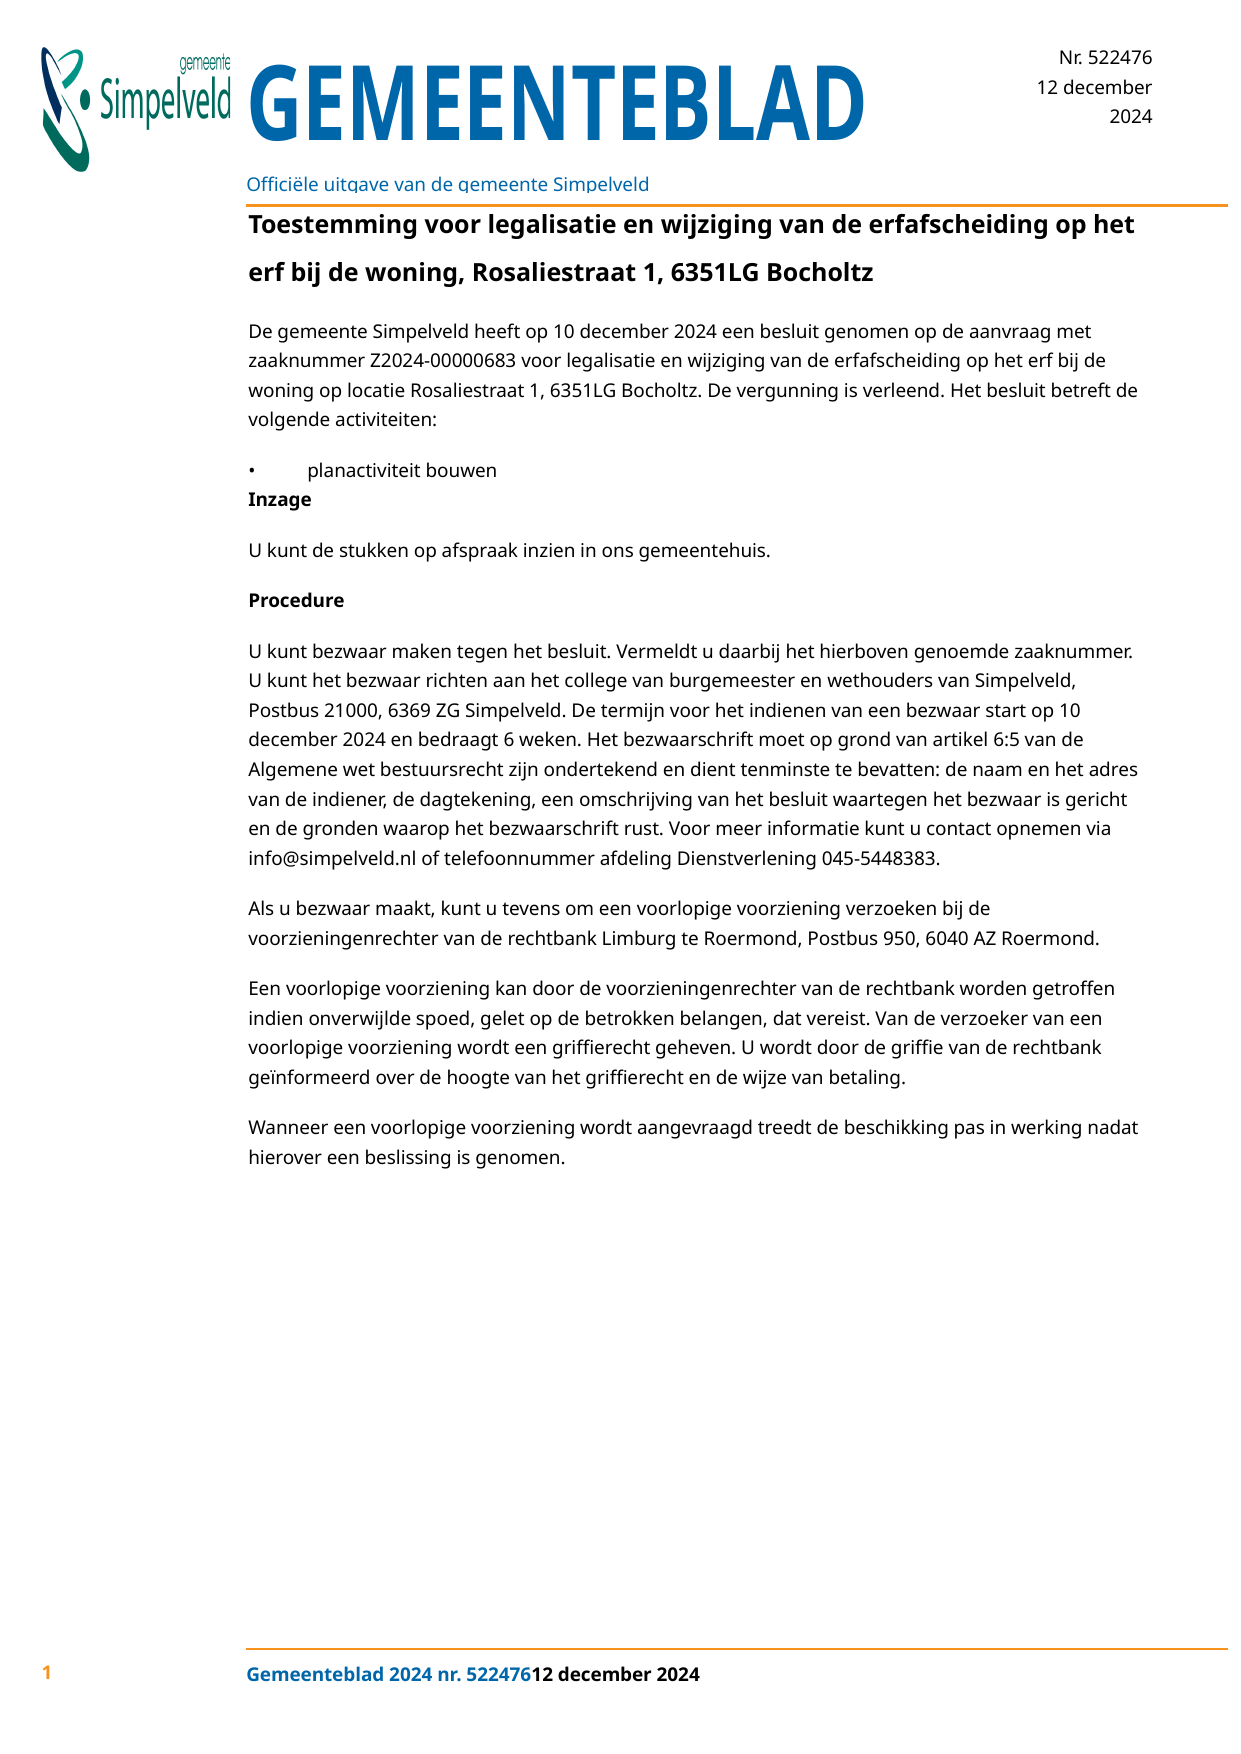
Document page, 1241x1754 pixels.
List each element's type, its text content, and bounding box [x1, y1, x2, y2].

text Procedure [248, 587, 1152, 613]
text Inzage [248, 487, 1152, 512]
list planactiviteit bouwen [248, 457, 1152, 483]
text Toestemming voor legalisatie en wijziging van de erfafscheiding op het erf bij de woning, Rosaliestraat 1, 6351LG Bocholtz [248, 207, 1152, 288]
picture [41, 47, 231, 172]
text U kunt bezwaar maken tegen het besluit. Vermeldt u daarbij het hierboven genoemde zaaknummer. U kunt het bezwaar richten aan het college van burgemeester en wethouders van Simpelveld, Postbus 21000, 6369 ZG Simpelveld. De termijn voor het indienen van een bezwaar start op 10 december 2024 en bedraagt 6 weken. Het bezwaarschrift moet op grond van artikel 6:5 van de Algemene wet bestuursrecht zijn ondertekend en dient tenminste te bevatten: de naam en het adres van de indiener, de dagtekening, een omschrijving van het besluit waartegen het bezwaar is gericht en de gronden waarop het bezwaarschrift rust. Voor meer informatie kunt u contact opnemen via info@simpelveld.nl of telefoonnummer afdeling Dienstverlening 045-5448383. [248, 638, 1152, 871]
text Als u bezwaar maakt, kunt u tevens om een voorlopige voorziening verzoeken bij de voorzieningenrechter van de rechtbank Limburg te Roermond, Postbus 950, 6040 AZ Roermond. [248, 895, 1152, 951]
text U kunt de stukken op afspraak inzien in ons gemeentehuis. [248, 537, 1152, 563]
text Wanneer een voorlopige voorziening wordt aangevraagd treedt de beschikking pas in werking nadat hierover een beslissing is genomen. [248, 1114, 1152, 1170]
text Een voorlopige voorziening kan door de voorzieningenrechter van de rechtbank worden getroffen indien onverwijlde spoed, gelet op de betrokken belangen, dat vereist. Van de verzoeker van een voorlopige voorziening wordt een griffierecht geheven. U wordt door de griffie van de rechtbank geïnformeerd over de hoogte van het griffierecht en de wijze van betaling. [248, 975, 1152, 1090]
text De gemeente Simpelveld heeft op 10 december 2024 een besluit genomen op de aanvraag met zaaknummer Z2024-00000683 voor legalisatie en wijziging van de erfafscheiding op het erf bij de woning op locatie Rosaliestraat 1, 6351LG Bocholtz. De vergunning is verleend. Het besluit betreft de volgende activiteiten: [248, 318, 1152, 432]
